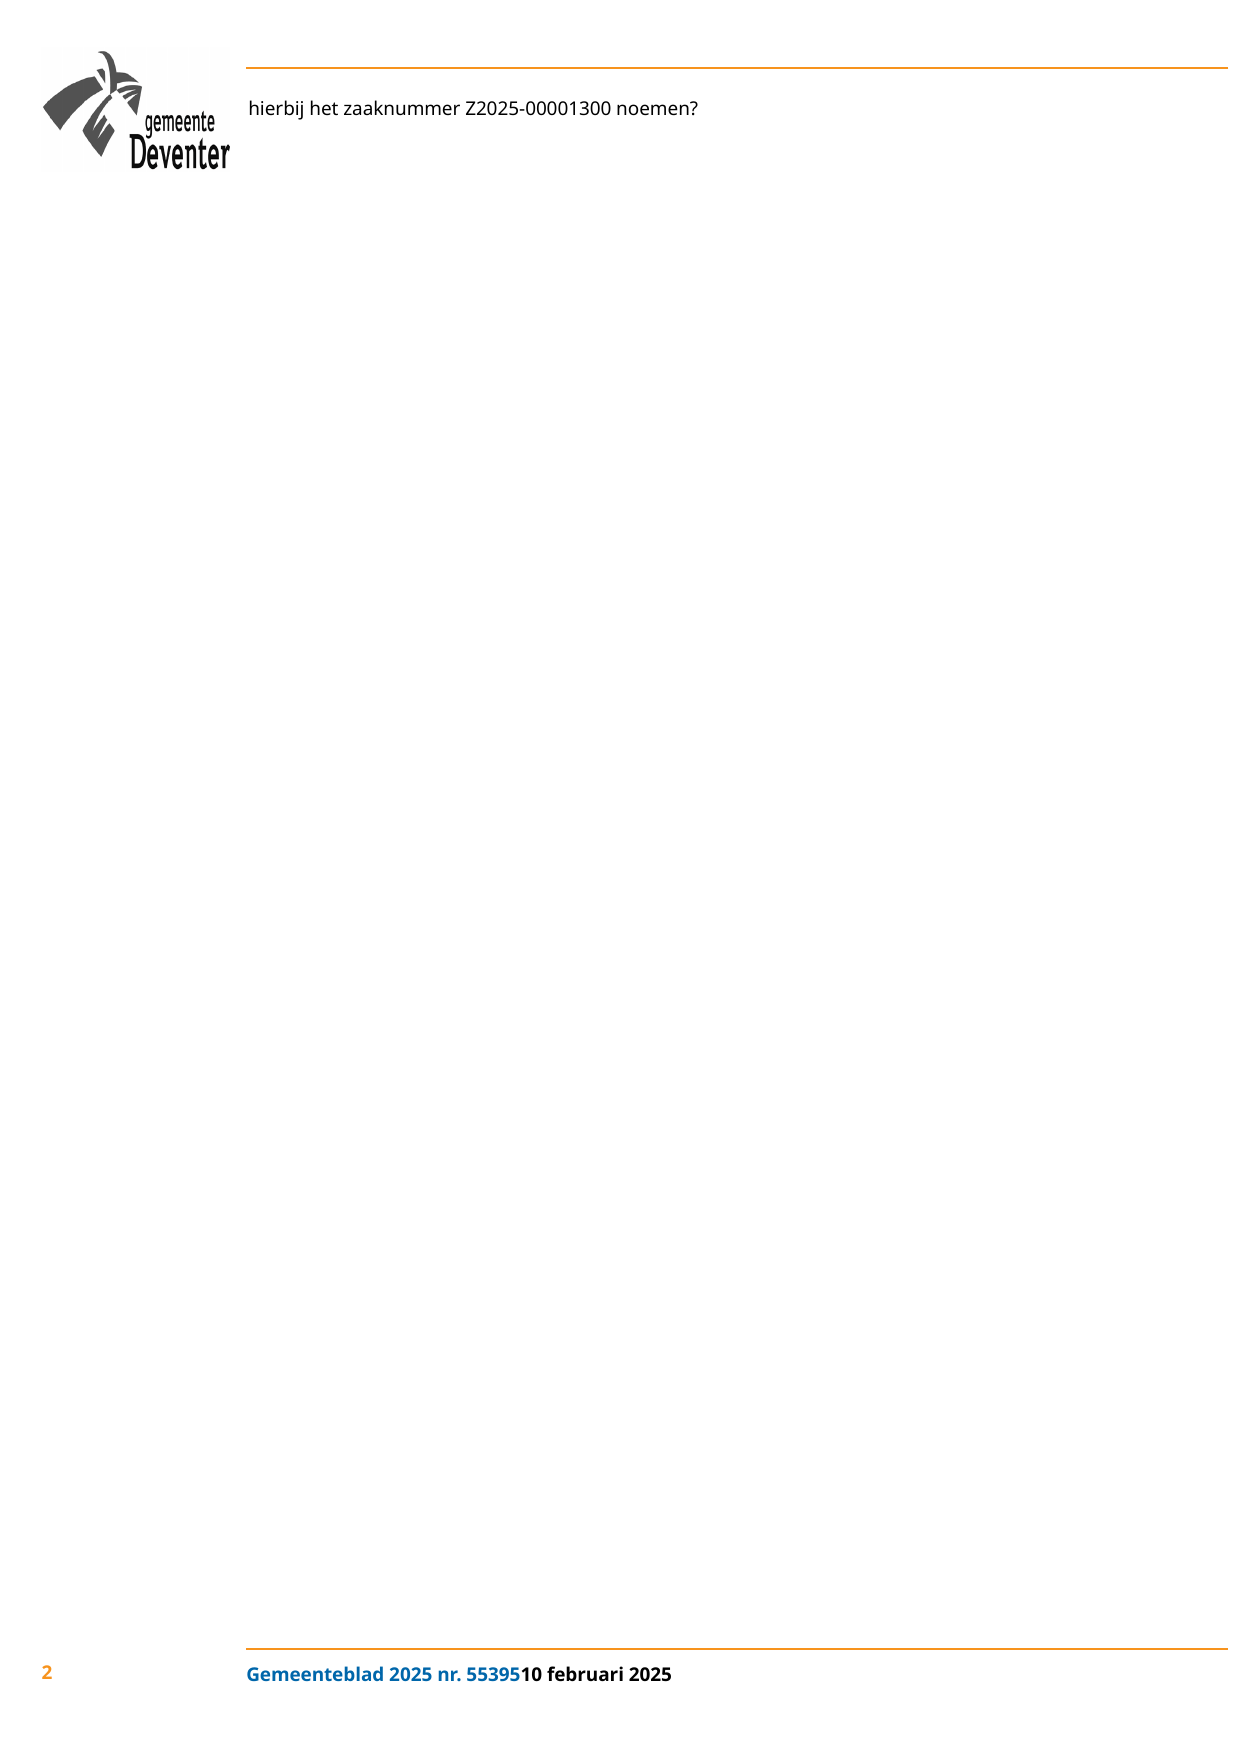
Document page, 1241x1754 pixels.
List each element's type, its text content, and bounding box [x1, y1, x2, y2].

picture [41, 47, 231, 172]
text hierbij het zaaknummer Z2025-00001300 noemen? [248, 95, 1152, 121]
